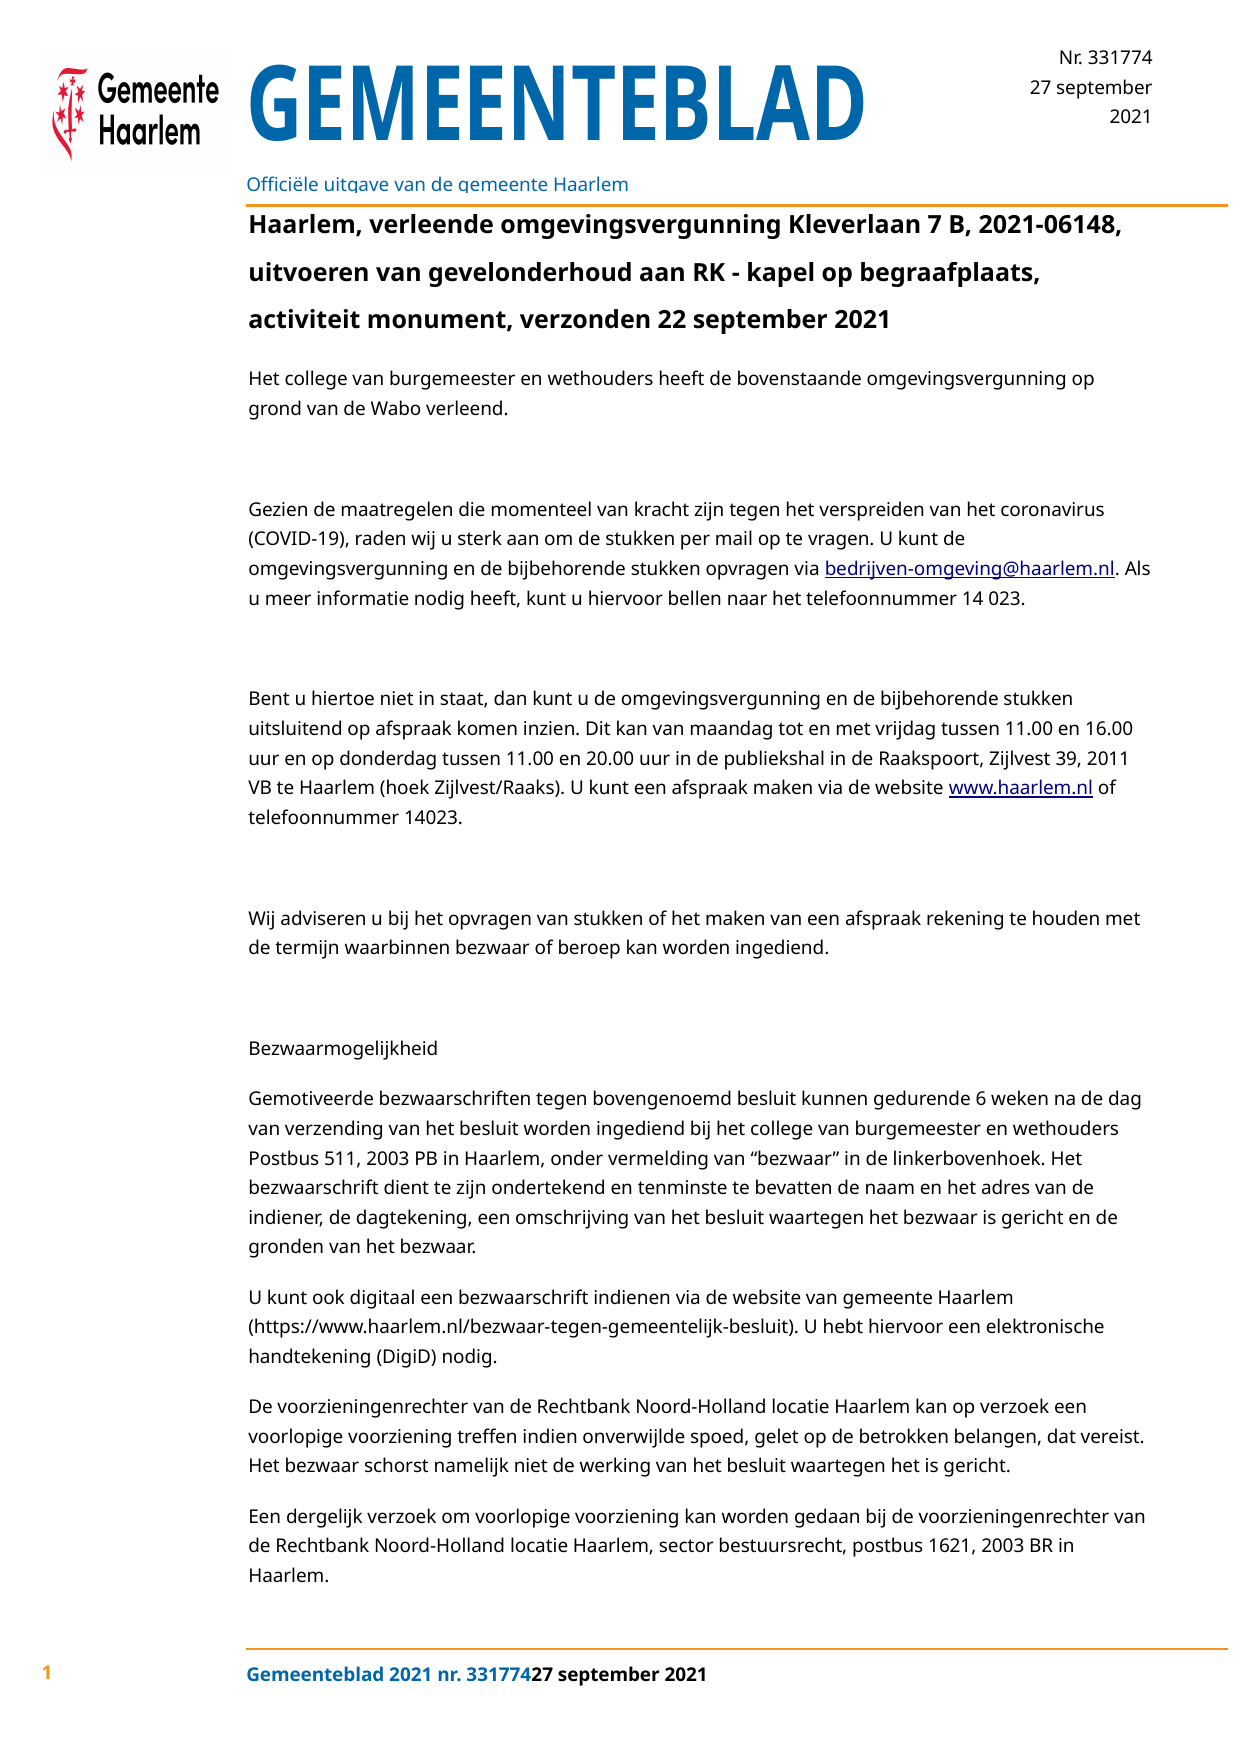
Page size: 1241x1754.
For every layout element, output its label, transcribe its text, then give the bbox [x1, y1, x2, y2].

text U kunt ook digitaal een bezwaarschrift indienen via de website van gemeente Haarlem (https://www.haarlem.nl/bezwaar-tegen-gemeentelijk-besluit). U hebt hiervoor een elektronische handtekening (DigiD) nodig. [248, 1284, 1152, 1369]
text Bezwaarmogelijkheid [248, 1035, 1152, 1061]
text De voorzieningenrechter van de Rechtbank Noord-Holland locatie Haarlem kan op verzoek een voorlopige voorziening treffen indien onverwijlde spoed, gelet op de betrokken belangen, dat vereist. Het bezwaar schorst namelijk niet de werking van het besluit waartegen het is gericht. [248, 1393, 1152, 1478]
text Bent u hiertoe niet in staat, dan kunt u de omgevingsvergunning en de bijbehorende stukken uitsluitend op afspraak komen inzien. Dit kan van maandag tot en met vrijdag tussen 11.00 en 16.00 uur en op donderdag tussen 11.00 en 20.00 uur in de publiekshal in de Raakspoort, Zijlvest 39, 2011 VB te Haarlem (hoek Zijlvest/Raaks). U kunt een afspraak maken via de website www.haarlem.nl of telefoonnummer 14023. [248, 686, 1152, 829]
text Gemotiveerde bezwaarschriften tegen bovengenoemd besluit kunnen gedurende 6 weken na de dag van verzending van het besluit worden ingediend bij het college van burgemeester en wethouders Postbus 511, 2003 PB in Haarlem, onder vermelding van “bezwaar” in de linkerbovenhoek. Het bezwaarschrift dient te zijn ondertekend en tenminste te bevatten de naam en het adres van de indiener, de dagtekening, een omschrijving van het besluit waartegen het bezwaar is gericht en de gronden van het bezwaar. [248, 1086, 1152, 1259]
text Een dergelijk verzoek om voorlopige voorziening kan worden gedaan bij de voorzieningenrechter van de Rechtbank Noord-Holland locatie Haarlem, sector bestuursrecht, postbus 1621, 2003 BR in Haarlem. [248, 1503, 1152, 1588]
text Wij adviseren u bij het opvragen van stukken of het maken van een afspraak rekening te houden met de termijn waarbinnen bezwaar of beroep kan worden ingediend. [248, 905, 1152, 960]
picture [41, 47, 231, 172]
text Het college van burgemeester en wethouders heeft de bovenstaande omgevingsvergunning op grond van de Wabo verleend. [248, 366, 1152, 421]
text Haarlem, verleende omgevingsvergunning Kleverlaan 7 B, 2021-06148, uitvoeren van gevelonderhoud aan RK - kapel op begraafplaats, activiteit monument, verzonden 22 september 2021 [248, 207, 1152, 336]
text Gezien de maatregelen die momenteel van kracht zijn tegen het verspreiden van het coronavirus (COVID-19), raden wij u sterk aan om de stukken per mail op te vragen. U kunt de omgevingsvergunning en de bijbehorende stukken opvragen via bedrijven-omgeving@haarlem.nl. Als u meer informatie nodig heeft, kunt u hiervoor bellen naar het telefoonnummer 14 023. [248, 496, 1152, 610]
